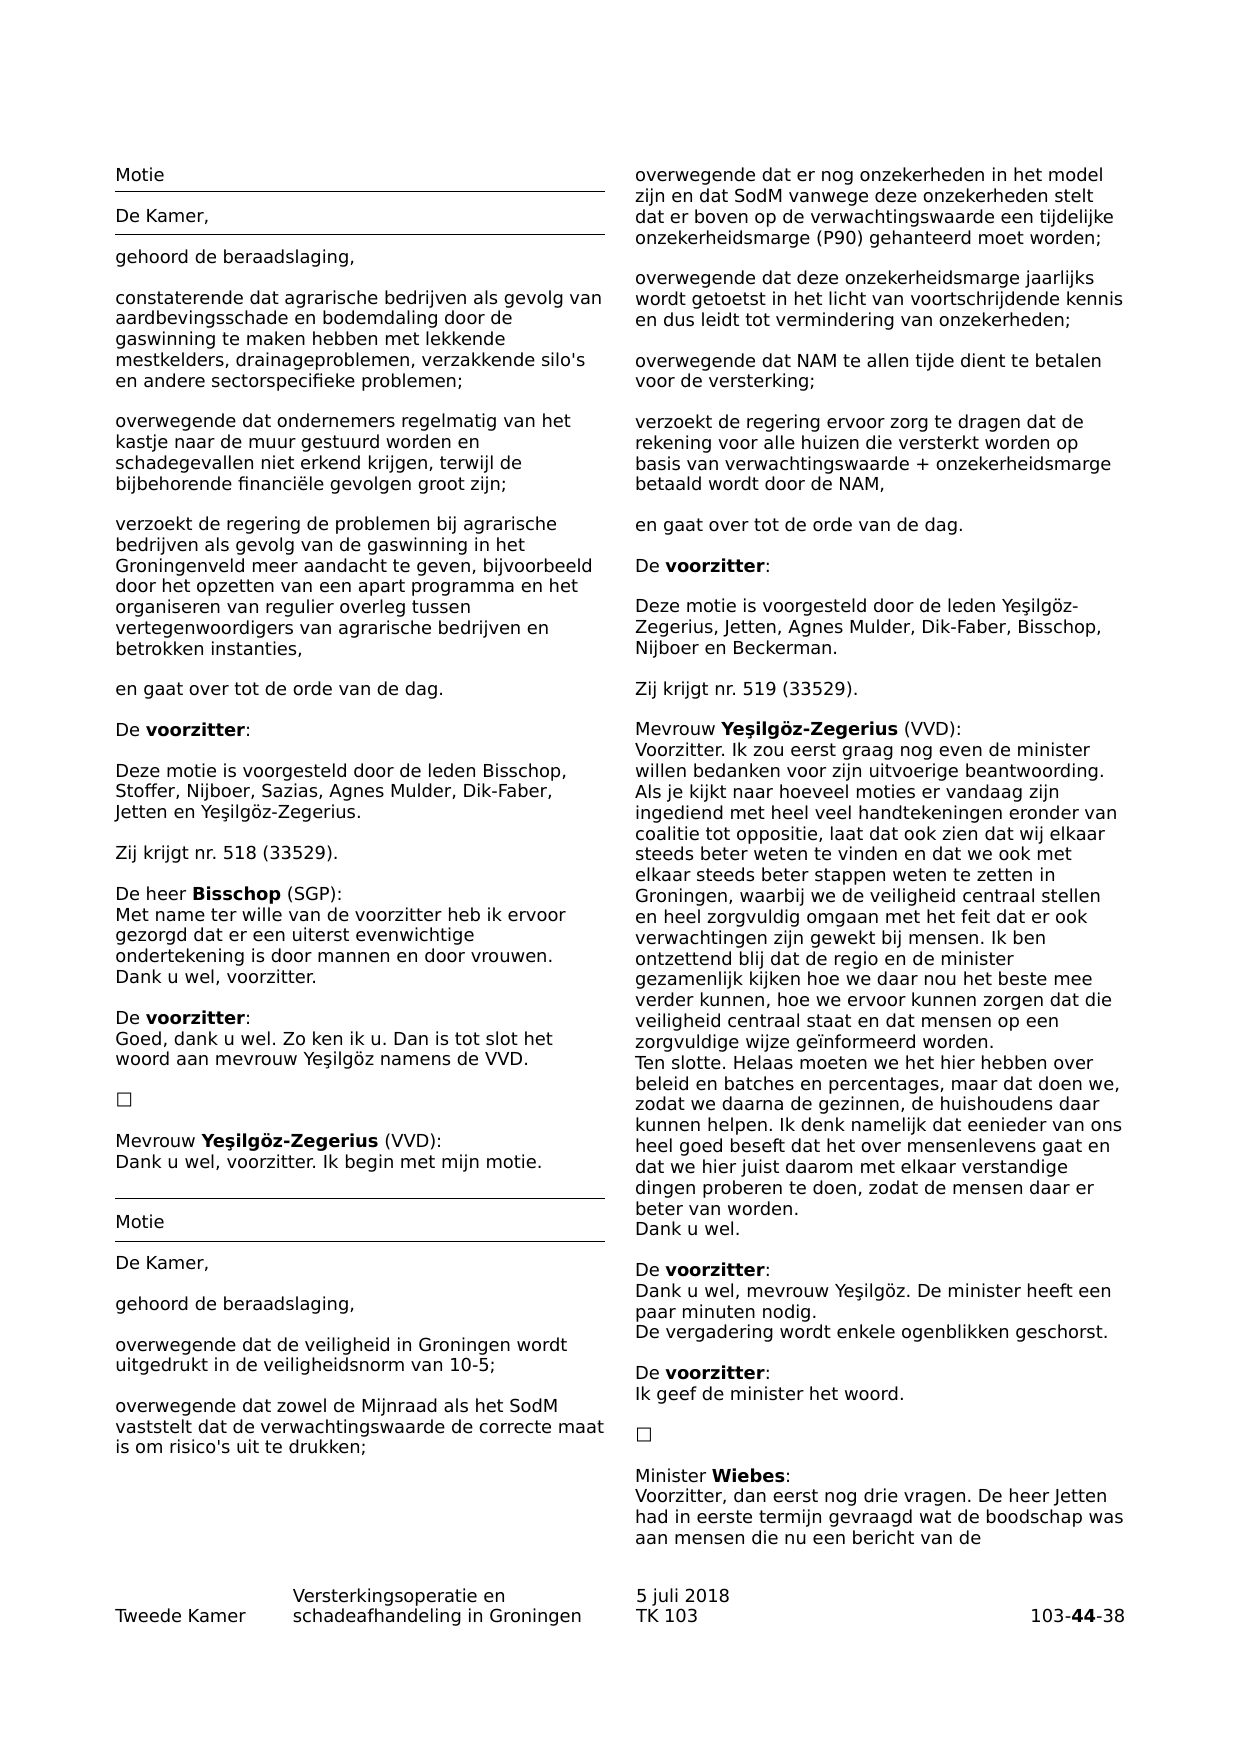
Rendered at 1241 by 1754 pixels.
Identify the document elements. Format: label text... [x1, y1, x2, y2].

text Voorzitter. Ik zou eerst graag nog even de minister willen bedanken voor zijn uitvoerige beantwoording. Als je kijkt naar hoeveel moties er vandaag zijn ingediend met heel veel handtekeningen eronder van coalitie tot oppositie, laat dat ook zien dat wij elkaar steeds beter weten te vinden en dat we ook met elkaar steeds beter stappen weten te zetten in Groningen, waarbij we de veiligheid centraal stellen en heel zorgvuldig omgaan met het feit dat er ook verwachtingen zijn gewekt bij mensen. Ik ben ontzettend blij dat de regio en de minister gezamenlijk kijken hoe we daar nou het beste mee verder kunnen, hoe we ervoor kunnen zorgen dat die veiligheid centraal staat en dat mensen op een zorgvuldige wijze geïnformeerd worden. [635, 740, 1125, 1052]
text en gaat over tot de orde van de dag. [635, 515, 1125, 536]
text Dank u wel, voorzitter. [115, 967, 605, 988]
text De Kamer, [115, 1253, 605, 1274]
text Mevrouw Yeşilgöz-Zegerius (VVD): [115, 1131, 605, 1151]
text De voorzitter: [635, 1260, 1125, 1281]
text De vergadering wordt enkele ogenblikken geschorst. [635, 1322, 1125, 1343]
text Dank u wel, voorzitter. Ik begin met mijn motie. [115, 1151, 605, 1172]
text overwegende dat NAM te allen tijde dient te betalen voor de versterking; [635, 350, 1125, 392]
text verzoekt de regering de problemen bij agrarische bedrijven als gevolg van de gaswinning in het Groningenveld meer aandacht te geven, bijvoorbeeld door het opzetten van een apart programma en het organiseren van regulier overleg tussen vertegenwoordigers van agrarische bedrijven en betrokken instanties, [115, 514, 605, 659]
text en gaat over tot de orde van de dag. [115, 679, 605, 700]
text ⬜ [115, 1090, 605, 1111]
text constaterende dat agrarische bedrijven als gevolg van aardbevingsschade en bodemdaling door de gaswinning te maken hebben met lekkende mestkelders, drainageproblemen, verzakkende silo's en andere sectorspecifieke problemen; [115, 287, 605, 391]
text verzoekt de regering ervoor zorg te dragen dat de rekening voor alle huizen die versterkt worden op basis van verwachtingswaarde + onzekerheidsmarge betaald wordt door de NAM, [635, 412, 1125, 495]
text Ten slotte. Helaas moeten we het hier hebben over beleid en batches en percentages, maar dat doen we, zodat we daarna de gezinnen, de huishoudens daar kunnen helpen. Ik denk namelijk dat eenieder van ons heel goed beseft dat het over mensenlevens gaat en dat we hier juist daarom met elkaar verstandige dingen proberen te doen, zodat de mensen daar er beter van worden. [635, 1052, 1125, 1219]
text Zij krijgt nr. 519 (33529). [635, 678, 1125, 699]
text Dank u wel. [635, 1219, 1125, 1240]
text overwegende dat zowel de Mijnraad als het SodM vaststelt dat de verwachtingswaarde de correcte maat is om risico's uit te drukken; [115, 1396, 605, 1458]
text ⬜ [635, 1425, 1125, 1445]
text Deze motie is voorgesteld door de leden Yeşilgöz-Zegerius, Jetten, Agnes Mulder, Dik-Faber, Bisschop, Nijboer en Beckerman. [635, 596, 1125, 658]
text overwegende dat er nog onzekerheden in het model zijn en dat SodM vanwege deze onzekerheden stelt dat er boven op de verwachtingswaarde een tijdelijke onzekerheidsmarge (P90) gehanteerd moet worden; [635, 165, 1125, 248]
text overwegende dat ondernemers regelmatig van het kastje naar de muur gestuurd worden en schadegevallen niet erkend krijgen, terwijl de bijbehorende financiële gevolgen groot zijn; [115, 411, 605, 494]
text Minister Wiebes: [635, 1465, 1125, 1486]
text De voorzitter: [115, 720, 605, 741]
text De voorzitter: [635, 1363, 1125, 1384]
text Met name ter wille van de voorzitter heb ik ervoor gezorgd dat er een uiterst evenwichtige ondertekening is door mannen en door vrouwen. [115, 904, 605, 967]
text gehoord de beraadslaging, [115, 247, 605, 267]
text Goed, dank u wel. Zo ken ik u. Dan is tot slot het woord aan mevrouw Yeşilgöz namens de VVD. [115, 1028, 605, 1070]
text Zij krijgt nr. 518 (33529). [115, 843, 605, 863]
text Dank u wel, mevrouw Yeşilgöz. De minister heeft een paar minuten nodig. [635, 1281, 1125, 1322]
text overwegende dat de veiligheid in Groningen wordt uitgedrukt in de veiligheidsnorm van 10-5; [115, 1334, 605, 1376]
text Deze motie is voorgesteld door de leden Bisschop, Stoffer, Nijboer, Sazias, Agnes Mulder, Dik-Faber, Jetten en Yeşilgöz-Zegerius. [115, 761, 605, 823]
text overwegende dat deze onzekerheidsmarge jaarlijks wordt getoetst in het licht van voortschrijdende kennis en dus leidt tot vermindering van onzekerheden; [635, 268, 1125, 330]
text De voorzitter: [635, 556, 1125, 576]
text Ik geef de minister het woord. [635, 1384, 1125, 1405]
text Motie [115, 165, 605, 186]
text Voorzitter, dan eerst nog drie vragen. De heer Jetten had in eerste termijn gevraagd wat de boodschap was aan mensen die nu een bericht van de [635, 1486, 1125, 1549]
text De Kamer, [115, 206, 605, 227]
text Mevrouw Yeşilgöz-Zegerius (VVD): [635, 719, 1125, 740]
text De voorzitter: [115, 1008, 605, 1028]
text Motie [115, 1212, 605, 1233]
text De heer Bisschop (SGP): [115, 883, 605, 904]
text gehoord de beraadslaging, [115, 1294, 605, 1314]
